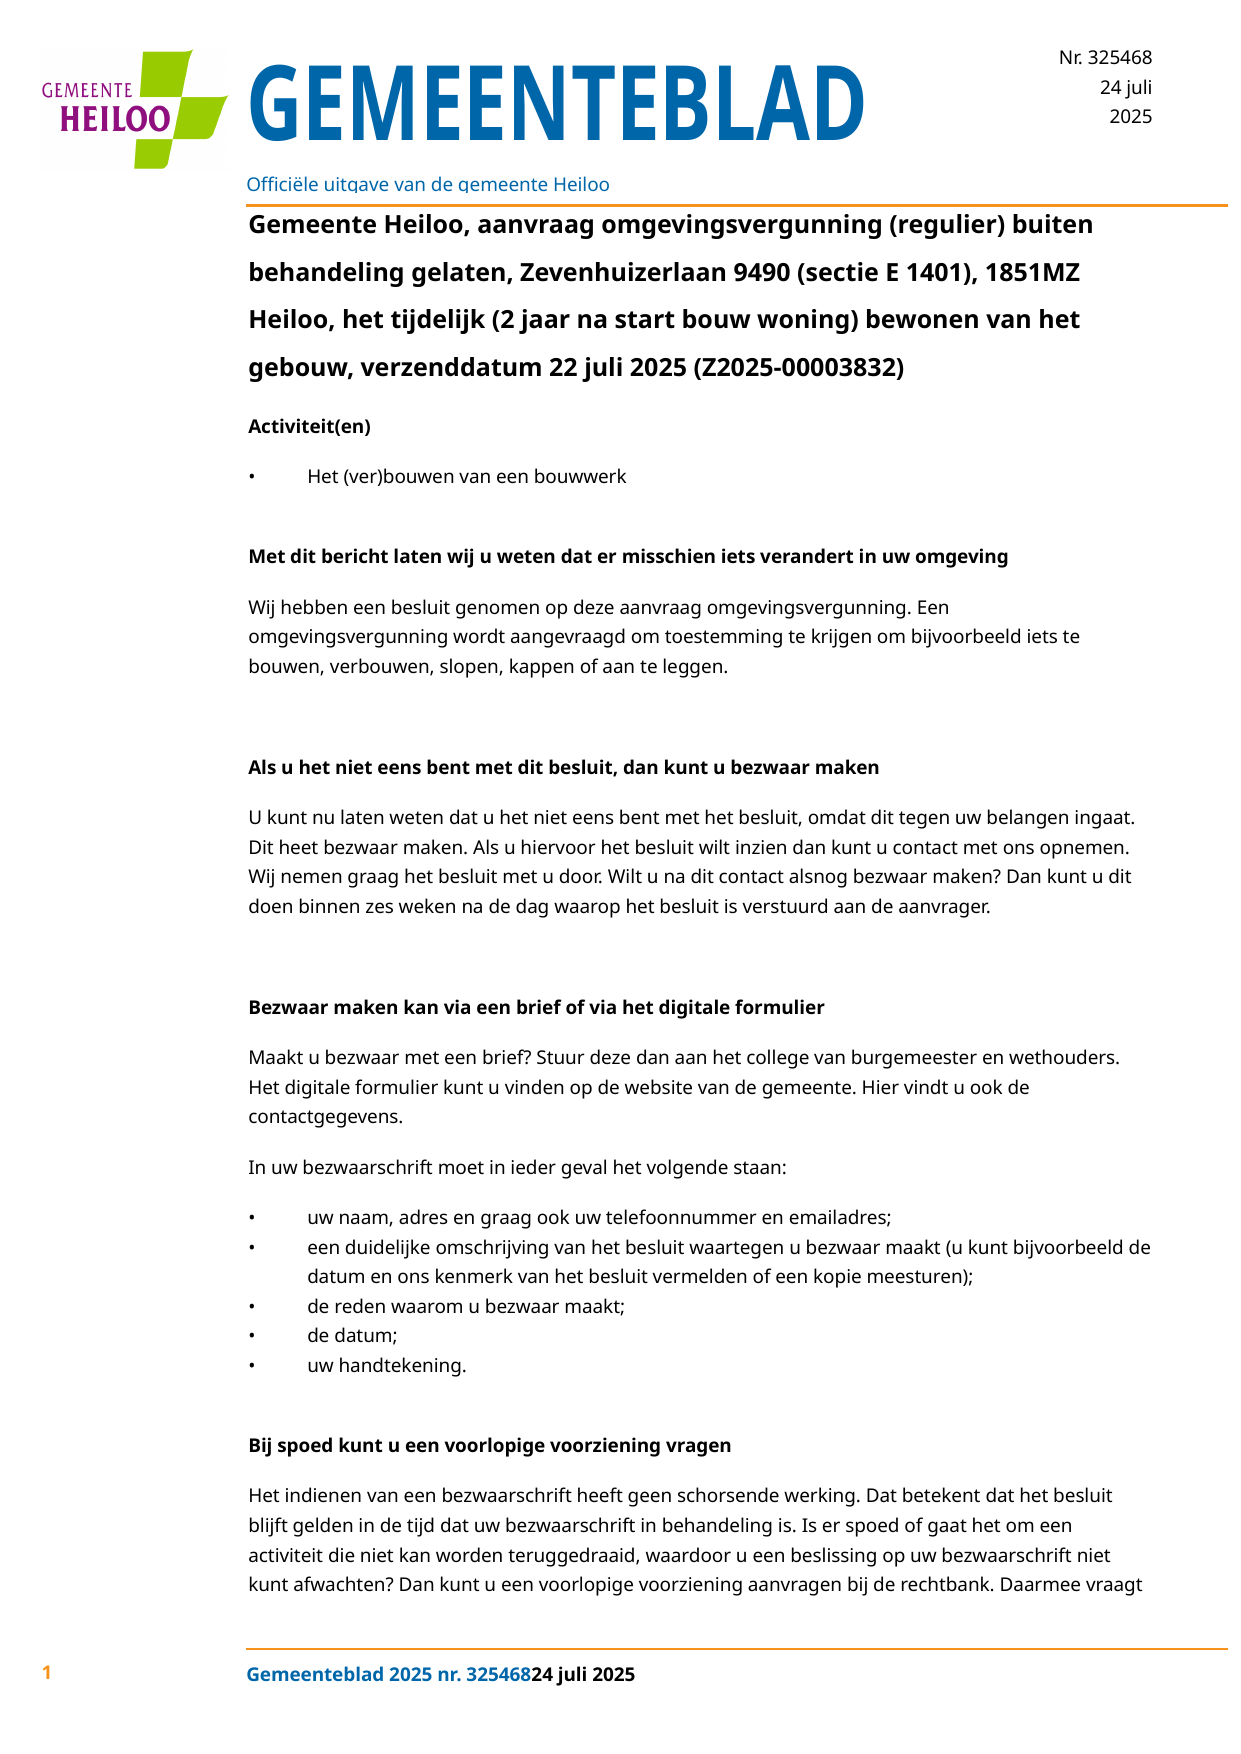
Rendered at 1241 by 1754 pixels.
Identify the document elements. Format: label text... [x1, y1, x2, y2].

list de reden waarom u bezwaar maakt; [248, 1293, 1152, 1319]
text Als u het niet eens bent met dit besluit, dan kunt u bezwaar maken [248, 754, 1152, 780]
text Gemeente Heiloo, aanvraag omgevingsvergunning (regulier) buiten behandeling gelaten, Zevenhuizerlaan 9490 (sectie E 1401), 1851MZ Heiloo, het tijdelijk (2 jaar na start bouw woning) bewonen van het gebouw, verzenddatum 22 juli 2025 (Z2025-00003832) [248, 207, 1152, 384]
list Het (ver)bouwen van een bouwwerk [248, 463, 1152, 489]
text U kunt nu laten weten dat u het niet eens bent met het besluit, omdat dit tegen uw belangen ingaat. Dit heet bezwaar maken. Als u hiervoor het besluit wilt inzien dan kunt u contact met ons opnemen. Wij nemen graag het besluit met u door. Wilt u na dit contact alsnog bezwaar maken? Dan kunt u dit doen binnen zes weken na de dag waarop het besluit is verstuurd aan de aanvrager. [248, 804, 1152, 919]
text Bij spoed kunt u een voorlopige voorziening vragen [248, 1432, 1152, 1458]
text Activiteit(en) [248, 413, 1152, 439]
list uw handtekening. [248, 1352, 1152, 1378]
text Wij hebben een besluit genomen op deze aanvraag omgevingsvergunning. Een omgevingsvergunning wordt aangevraagd om toestemming te krijgen om bijvoorbeeld iets te bouwen, verbouwen, slopen, kappen of aan te leggen. [248, 594, 1152, 679]
list de datum; [248, 1323, 1152, 1348]
text In uw bezwaarschrift moet in ieder geval het volgende staan: [248, 1154, 1152, 1180]
list een duidelijke omschrijving van het besluit waartegen u bezwaar maakt (u kunt bijvoorbeeld de datum en ons kenmerk van het besluit vermelden of een kopie meesturen); [248, 1234, 1152, 1289]
picture [41, 47, 231, 172]
text Maakt u bezwaar met een brief? Stuur deze dan aan het college van burgemeester en wethouders. Het digitale formulier kunt u vinden op de website van de gemeente. Hier vindt u ook de contactgegevens. [248, 1044, 1152, 1129]
text Het indienen van een bezwaarschrift heeft geen schorsende werking. Dat betekent dat het besluit blijft gelden in de tijd dat uw bezwaarschrift in behandeling is. Is er spoed of gaat het om een activiteit die niet kan worden teruggedraaid, waardoor u een beslissing op uw bezwaarschrift niet kunt afwachten? Dan kunt u een voorlopige voorziening aanvragen bij de rechtbank. Daarmee vraagt [248, 1483, 1152, 1597]
text Bezwaar maken kan via een brief of via het digitale formulier [248, 994, 1152, 1020]
list uw naam, adres en graag ook uw telefoonnummer en emailadres; [248, 1204, 1152, 1230]
text Met dit bericht laten wij u weten dat er misschien iets verandert in uw omgeving [248, 543, 1152, 569]
